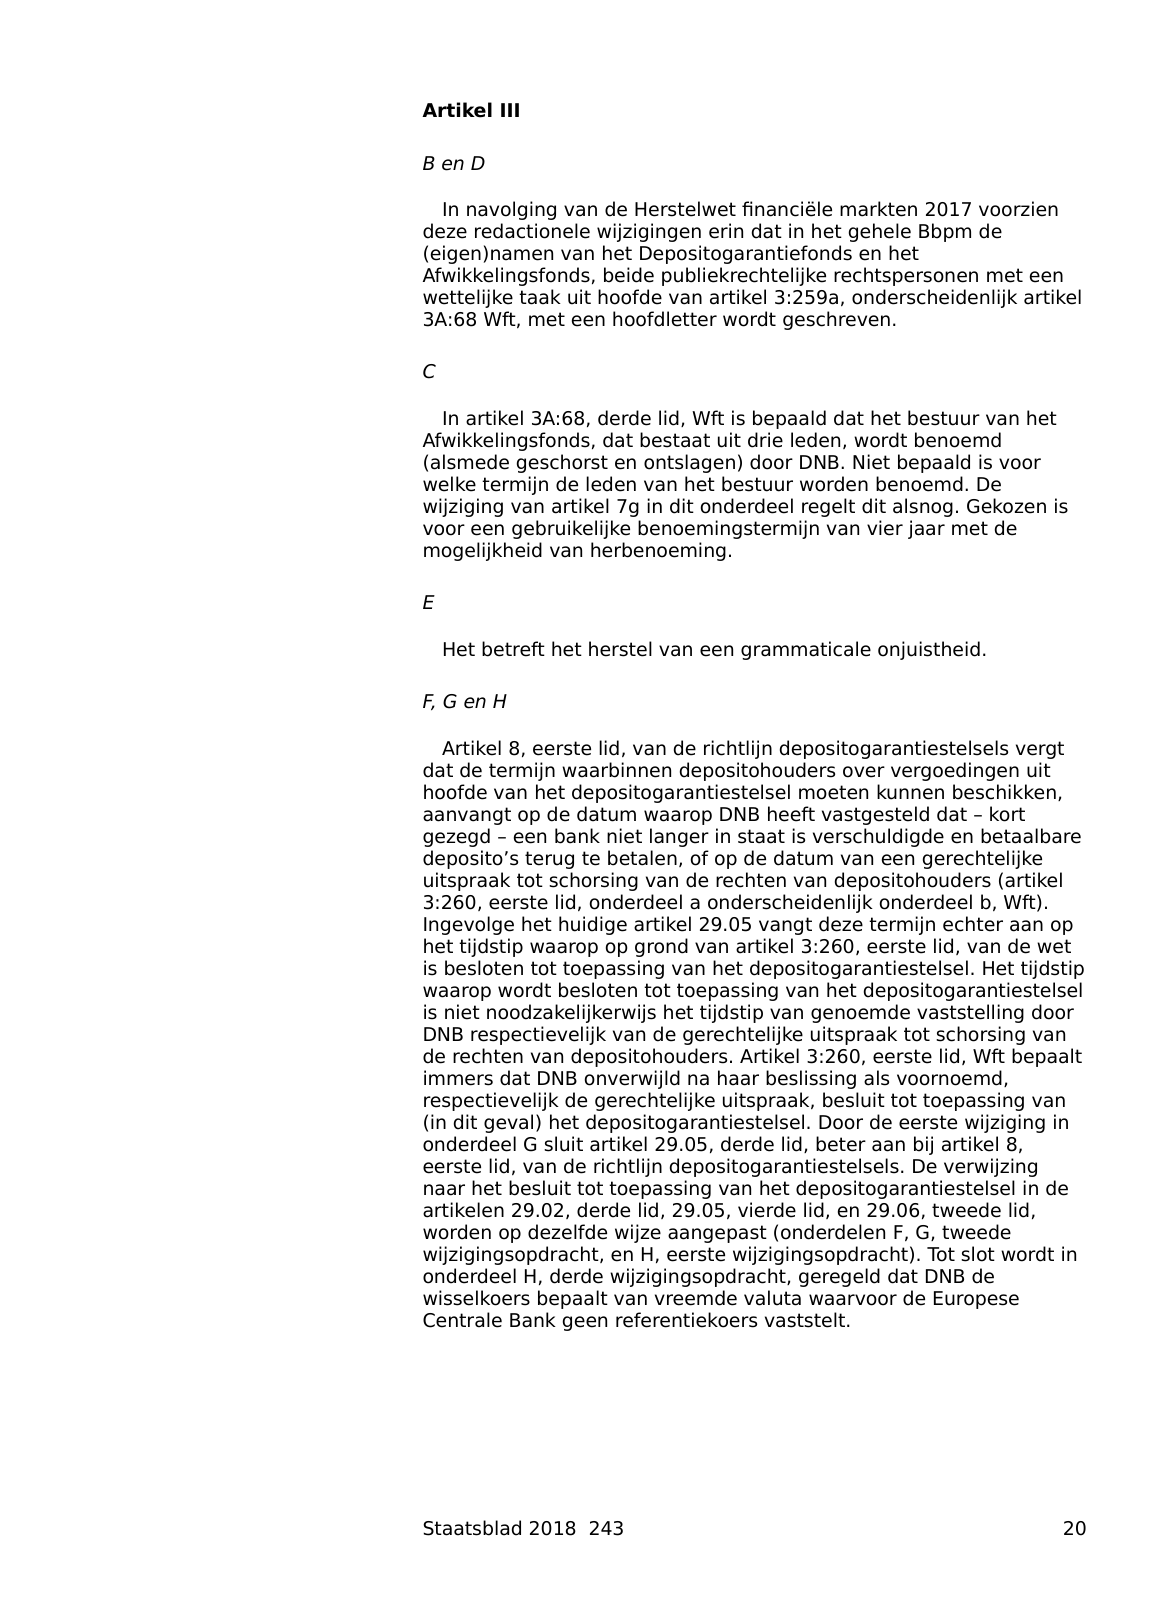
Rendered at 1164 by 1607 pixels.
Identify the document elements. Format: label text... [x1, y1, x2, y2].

subtitle Artikel III [422, 100, 1087, 122]
text In navolging van de Herstelwet financiële markten 2017 voorzien deze redactionele wijzigingen erin dat in het gehele Bbpm de (eigen)namen van het Depositogarantiefonds en het Afwikkelingsfonds, beide publiekrechtelijke rechtspersonen met een wettelijke taak uit hoofde van artikel 3:259a, onderscheidenlijk artikel 3A:68 Wft, met een hoofdletter wordt geschreven. [422, 199, 1087, 331]
text Het betreft het herstel van een grammaticale onjuistheid. [422, 639, 1087, 661]
subtitle C [422, 361, 1087, 383]
subtitle E [422, 592, 1087, 614]
text Artikel 8, eerste lid, van de richtlijn depositogarantiestelsels vergt dat de termijn waarbinnen depositohouders over vergoedingen uit hoofde van het depositogarantiestelsel moeten kunnen beschikken, aanvangt op de datum waarop DNB heeft vastgesteld dat – kort gezegd – een bank niet langer in staat is verschuldigde en betaalbare deposito’s terug te betalen, of op de datum van een gerechtelijke uitspraak tot schorsing van de rechten van depositohouders (artikel 3:260, eerste lid, onderdeel a onderscheidenlijk onderdeel b, Wft). Ingevolge het huidige artikel 29.05 vangt deze termijn echter aan op het tijdstip waarop op grond van artikel 3:260, eerste lid, van de wet is besloten tot toepassing van het depositogarantiestelsel. Het tijdstip waarop wordt besloten tot toepassing van het depositogarantiestelsel is niet noodzakelijkerwijs het tijdstip van genoemde vaststelling door DNB respectievelijk van de gerechtelijke uitspraak tot schorsing van de rechten van depositohouders. Artikel 3:260, eerste lid, Wft bepaalt immers dat DNB onverwijld na haar beslissing als voornoemd, respectievelijk de gerechtelijke uitspraak, besluit tot toepassing van (in dit geval) het depositogarantiestelsel. Door de eerste wijziging in onderdeel G sluit artikel 29.05, derde lid, beter aan bij artikel 8, eerste lid, van de richtlijn depositogarantiestelsels. De verwijzing naar het besluit tot toepassing van het depositogarantiestelsel in de artikelen 29.02, derde lid, 29.05, vierde lid, en 29.06, tweede lid, worden op dezelfde wijze aangepast (onderdelen F, G, tweede wijzigingsopdracht, en H, eerste wijzigingsopdracht). Tot slot wordt in onderdeel H, derde wijzigingsopdracht, geregeld dat DNB de wisselkoers bepaalt van vreemde valuta waarvoor de Europese Centrale Bank geen referentiekoers vaststelt. [422, 738, 1087, 1331]
subtitle F, G en H [422, 691, 1087, 713]
text In artikel 3A:68, derde lid, Wft is bepaald dat het bestuur van het Afwikkelingsfonds, dat bestaat uit drie leden, wordt benoemd (alsmede geschorst en ontslagen) door DNB. Niet bepaald is voor welke termijn de leden van het bestuur worden benoemd. De wijziging van artikel 7g in dit onderdeel regelt dit alsnog. Gekozen is voor een gebruikelijke benoemingstermijn van vier jaar met de mogelijkheid van herbenoeming. [422, 408, 1087, 562]
subtitle B en D [422, 152, 1087, 174]
